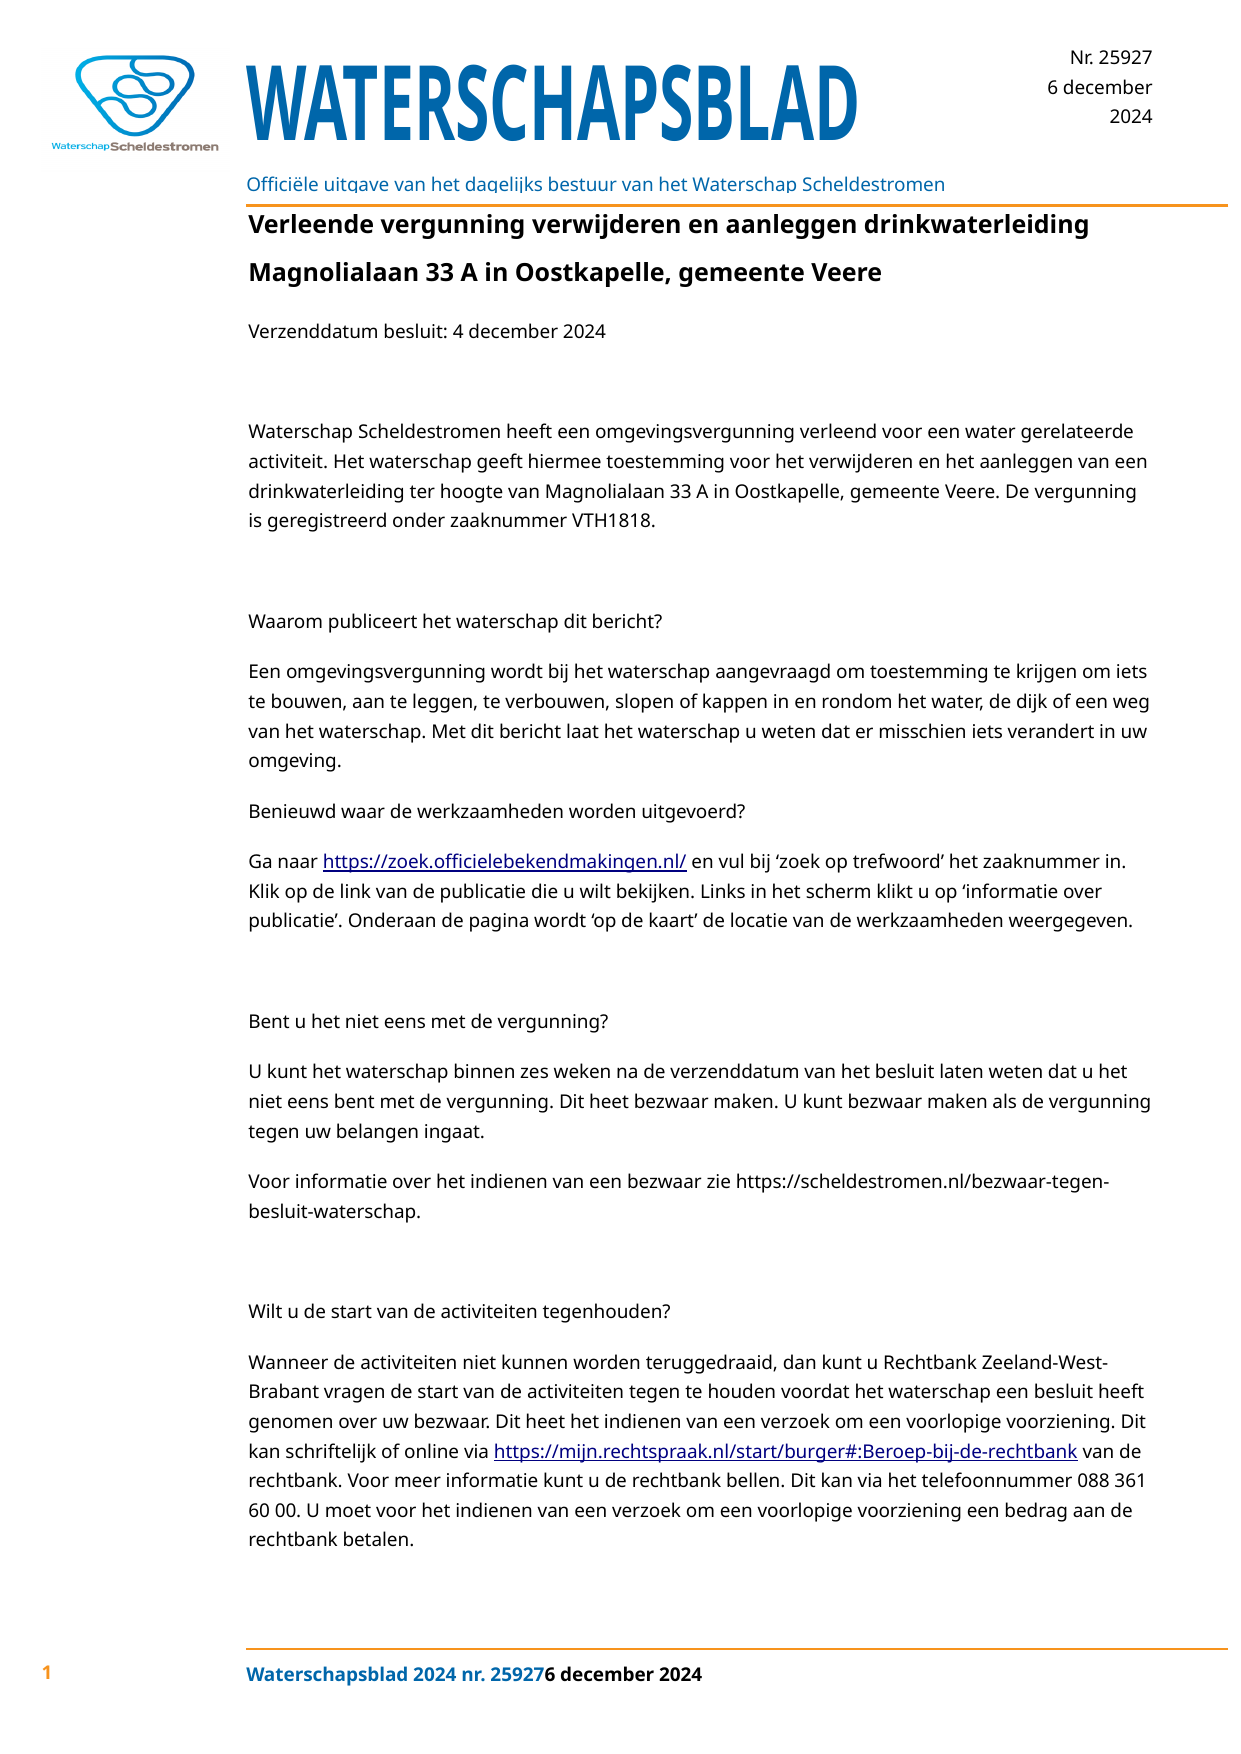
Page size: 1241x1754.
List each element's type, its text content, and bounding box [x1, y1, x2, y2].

text Bent u het niet eens met de vergunning? [248, 1008, 1152, 1034]
text Een omgevingsvergunning wordt bij het waterschap aangevraagd om toestemming te krijgen om iets te bouwen, aan te leggen, te verbouwen, slopen of kappen in en rondom het water, de dijk of een weg van het waterschap. Met dit bericht laat het waterschap u weten dat er misschien iets verandert in uw omgeving. [248, 659, 1152, 773]
text Verleende vergunning verwijderen en aanleggen drinkwaterleiding Magnolialaan 33 A in Oostkapelle, gemeente Veere [248, 207, 1152, 288]
text Verzenddatum besluit: 4 december 2024 [248, 318, 1152, 344]
text Voor informatie over het indienen van een bezwaar zie https://scheldestromen.nl/bezwaar-tegen-besluit-waterschap. [248, 1168, 1152, 1224]
text Wanneer de activiteiten niet kunnen worden teruggedraaid, dan kunt u Rechtbank Zeeland-West-Brabant vragen de start van de activiteiten tegen te houden voordat het waterschap een besluit heeft genomen over uw bezwaar. Dit heet het indienen van een verzoek om een voorlopige voorziening. Dit kan schriftelijk of online via https://mijn.rechtspraak.nl/start/burger#:Beroep-bij-de-rechtbank van de rechtbank. Voor meer informatie kunt u de rechtbank bellen. Dit kan via het telefoonnummer 088 361 60 00. U moet voor het indienen van een verzoek om een voorlopige voorziening een bedrag aan de rechtbank betalen. [248, 1349, 1152, 1552]
text Benieuwd waar de werkzaamheden worden uitgevoerd? [248, 798, 1152, 824]
text Wilt u de start van de activiteiten tegenhouden? [248, 1299, 1152, 1324]
text Waarom publiceert het waterschap dit bericht? [248, 608, 1152, 634]
text Ga naar https://zoek.officielebekendmakingen.nl/ en vul bij ‘zoek op trefwoord’ het zaaknummer in. Klik op de link van de publicatie die u wilt bekijken. Links in het scherm klikt u op ‘informatie over publicatie’. Onderaan de pagina wordt ‘op de kaart’ de locatie van de werkzaamheden weergegeven. [248, 848, 1152, 933]
text Waterschap Scheldestromen heeft een omgevingsvergunning verleend voor een water gerelateerde activiteit. Het waterschap geeft hiermee toestemming voor het verwijderen en het aanleggen van een drinkwaterleiding ter hoogte van Magnolialaan 33 A in Oostkapelle, gemeente Veere. De vergunning is geregistreerd onder zaaknummer VTH1818. [248, 419, 1152, 533]
picture [41, 47, 231, 172]
text U kunt het waterschap binnen zes weken na de verzenddatum van het besluit laten weten dat u het niet eens bent met de vergunning. Dit heet bezwaar maken. U kunt bezwaar maken als de vergunning tegen uw belangen ingaat. [248, 1059, 1152, 1144]
